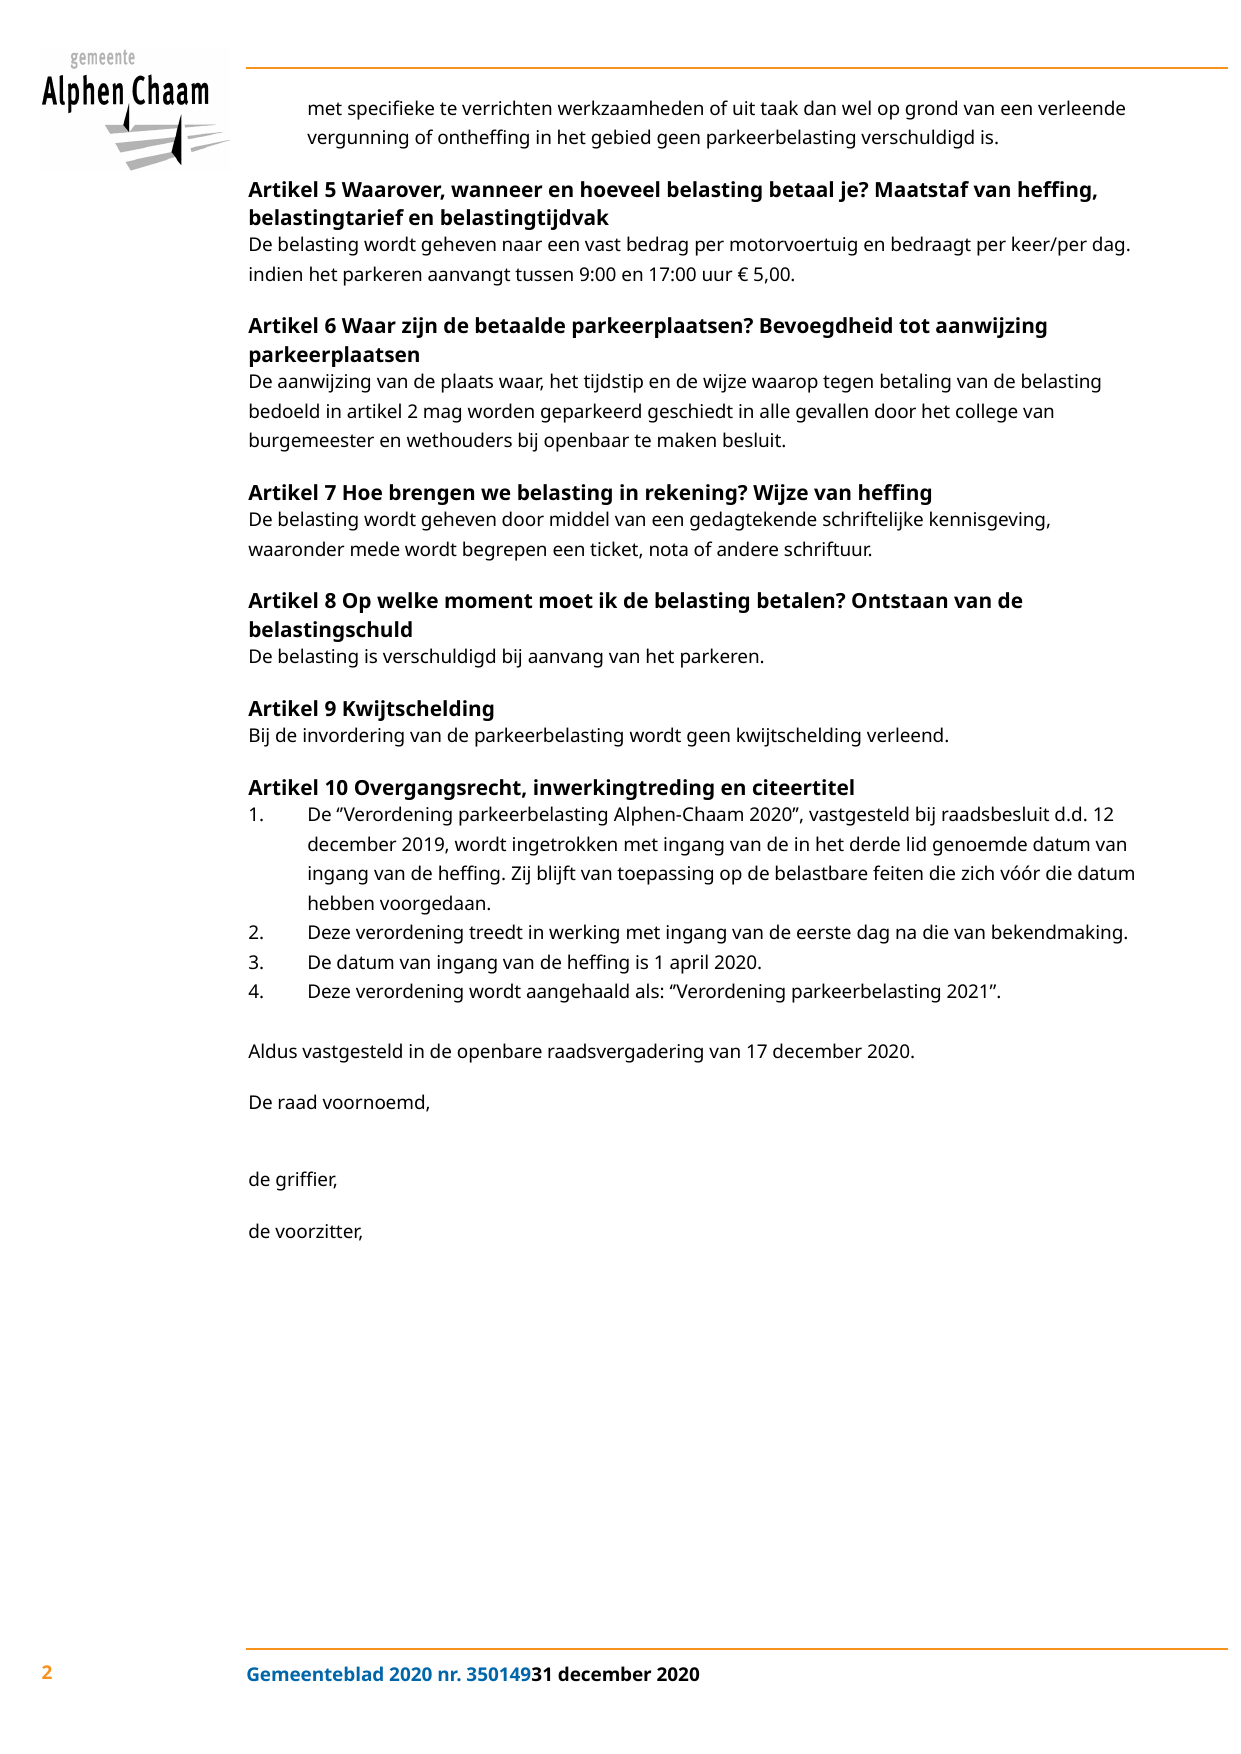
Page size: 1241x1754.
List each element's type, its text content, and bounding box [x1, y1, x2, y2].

text Artikel 10 Overgangsrecht, inwerkingtreding en citeertitel [248, 773, 1152, 801]
picture [41, 47, 231, 172]
text Artikel 9 Kwijtschelding [248, 694, 1152, 722]
text Artikel 6 Waar zijn de betaalde parkeerplaatsen? Bevoegdheid tot aanwijzing parkeerplaatsen [248, 312, 1152, 368]
list Deze verordening wordt aangehaald als: ‘’Verordening parkeerbelasting 2021’’. [248, 979, 1152, 1004]
text De aanwijzing van de plaats waar, het tijdstip en de wijze waarop tegen betaling van de belasting bedoeld in artikel 2 mag worden geparkeerd geschiedt in alle gevallen door het college van burgemeester en wethouders bij openbaar te maken besluit. [248, 368, 1152, 453]
text Bij de invordering van de parkeerbelasting wordt geen kwijtschelding verleend. [248, 722, 1152, 748]
text Artikel 5 Waarover, wanneer en hoeveel belasting betaal je? Maatstaf van heffing, belastingtarief en belastingtijdvak [248, 175, 1152, 232]
text De belasting wordt geheven naar een vast bedrag per motorvoertuig en bedraagt per keer/per dag. indien het parkeren aanvangt tussen 9:00 en 17:00 uur € 5,00. [248, 232, 1152, 287]
list Deze verordening treedt in werking met ingang van de eerste dag na die van bekendmaking. [248, 919, 1152, 945]
text De belasting wordt geheven door middel van een gedagtekende schriftelijke kennisgeving, waaronder mede wordt begrepen een ticket, nota of andere schriftuur. [248, 507, 1152, 562]
list De datum van ingang van de heffing is 1 april 2020. [248, 949, 1152, 975]
text de voorzitter, [248, 1218, 1152, 1244]
list De ‘’Verordening parkeerbelasting Alphen-Chaam 2020’’, vastgesteld bij raadsbesluit d.d. 12 december 2019, wordt ingetrokken met ingang van de in het derde lid genoemde datum van ingang van de heffing. Zij blijft van toepassing op de belastbare feiten die zich vóór die datum hebben voorgedaan. [248, 801, 1152, 916]
text De belasting is verschuldigd bij aanvang van het parkeren. [248, 643, 1152, 669]
text de griffier, [248, 1166, 1152, 1192]
list met specifieke te verrichten werkzaamheden of uit taak dan wel op grond van een verleende vergunning of ontheffing in het gebied geen parkeerbelasting verschuldigd is. [248, 95, 1152, 150]
text De raad voornoemd, [248, 1089, 1152, 1115]
text Artikel 7 Hoe brengen we belasting in rekening? Wijze van heffing [248, 478, 1152, 507]
text Artikel 8 Op welke moment moet ik de belasting betalen? Ontstaan van de belastingschuld [248, 587, 1152, 643]
text Aldus vastgesteld in de openbare raadsvergadering van 17 december 2020. [248, 1038, 1152, 1063]
